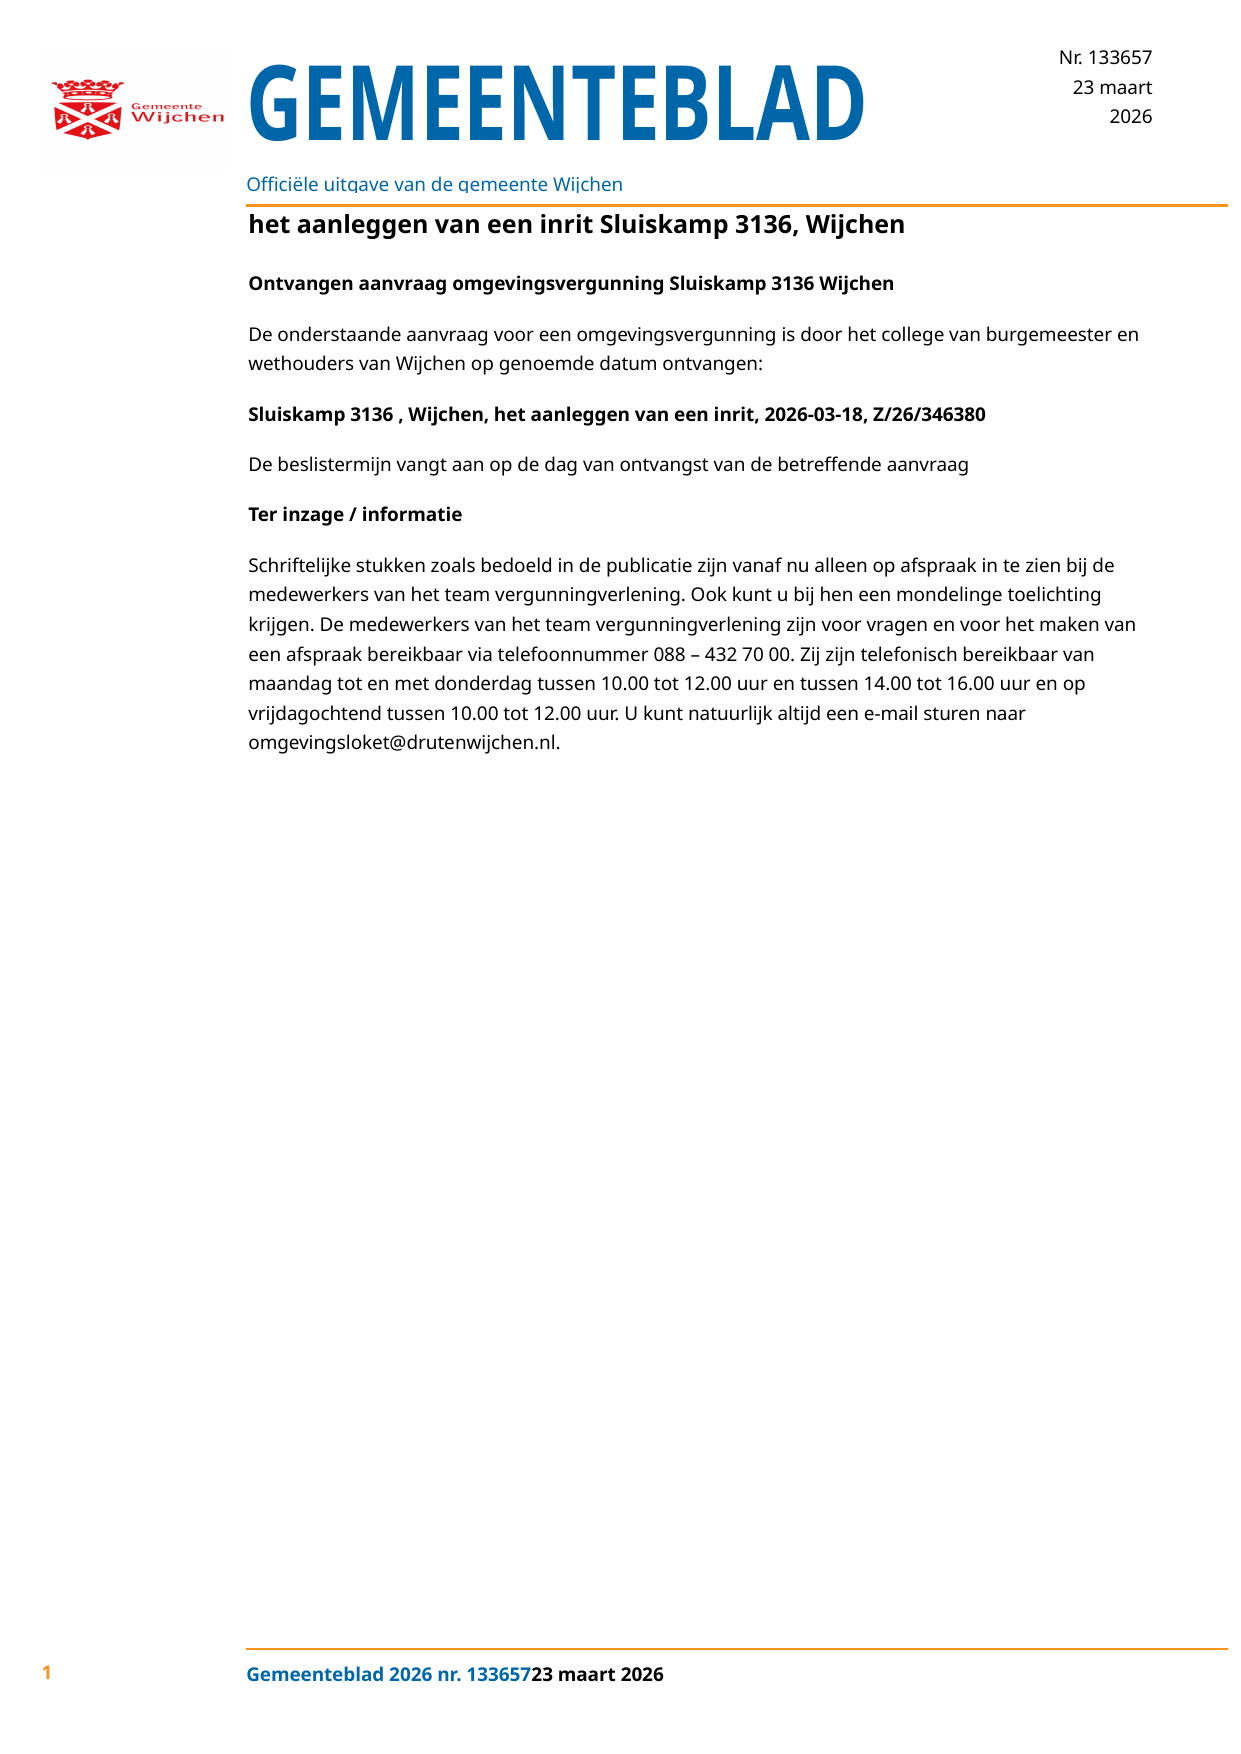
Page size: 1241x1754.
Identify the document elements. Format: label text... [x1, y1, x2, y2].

text De onderstaande aanvraag voor een omgevingsvergunning is door het college van burgemeester en wethouders van Wijchen op genoemde datum ontvangen: [248, 321, 1152, 376]
text Sluiskamp 3136 , Wijchen, het aanleggen van een inrit, 2026-03-18, Z/26/346380 [248, 401, 1152, 426]
picture [41, 47, 231, 172]
text Ter inzage / informatie [248, 502, 1152, 527]
text Ontvangen aanvraag omgevingsvergunning Sluiskamp 3136 Wijchen [248, 270, 1152, 296]
text De beslistermijn vangt aan op de dag van ontvangst van de betreffende aanvraag [248, 451, 1152, 477]
text het aanleggen van een inrit Sluiskamp 3136, Wijchen [248, 207, 1152, 241]
text Schriftelijke stukken zoals bedoeld in de publicatie zijn vanaf nu alleen op afspraak in te zien bij de medewerkers van het team vergunningverlening. Ook kunt u bij hen een mondelinge toelichting krijgen. De medewerkers van het team vergunningverlening zijn voor vragen en voor het maken van een afspraak bereikbaar via telefoonnummer 088 – 432 70 00. Zij zijn telefonisch bereikbaar van maandag tot en met donderdag tussen 10.00 tot 12.00 uur en tussen 14.00 tot 16.00 uur en op vrijdagochtend tussen 10.00 tot 12.00 uur. U kunt natuurlijk altijd een e-mail sturen naar omgevingsloket@drutenwijchen.nl. [248, 552, 1152, 755]
